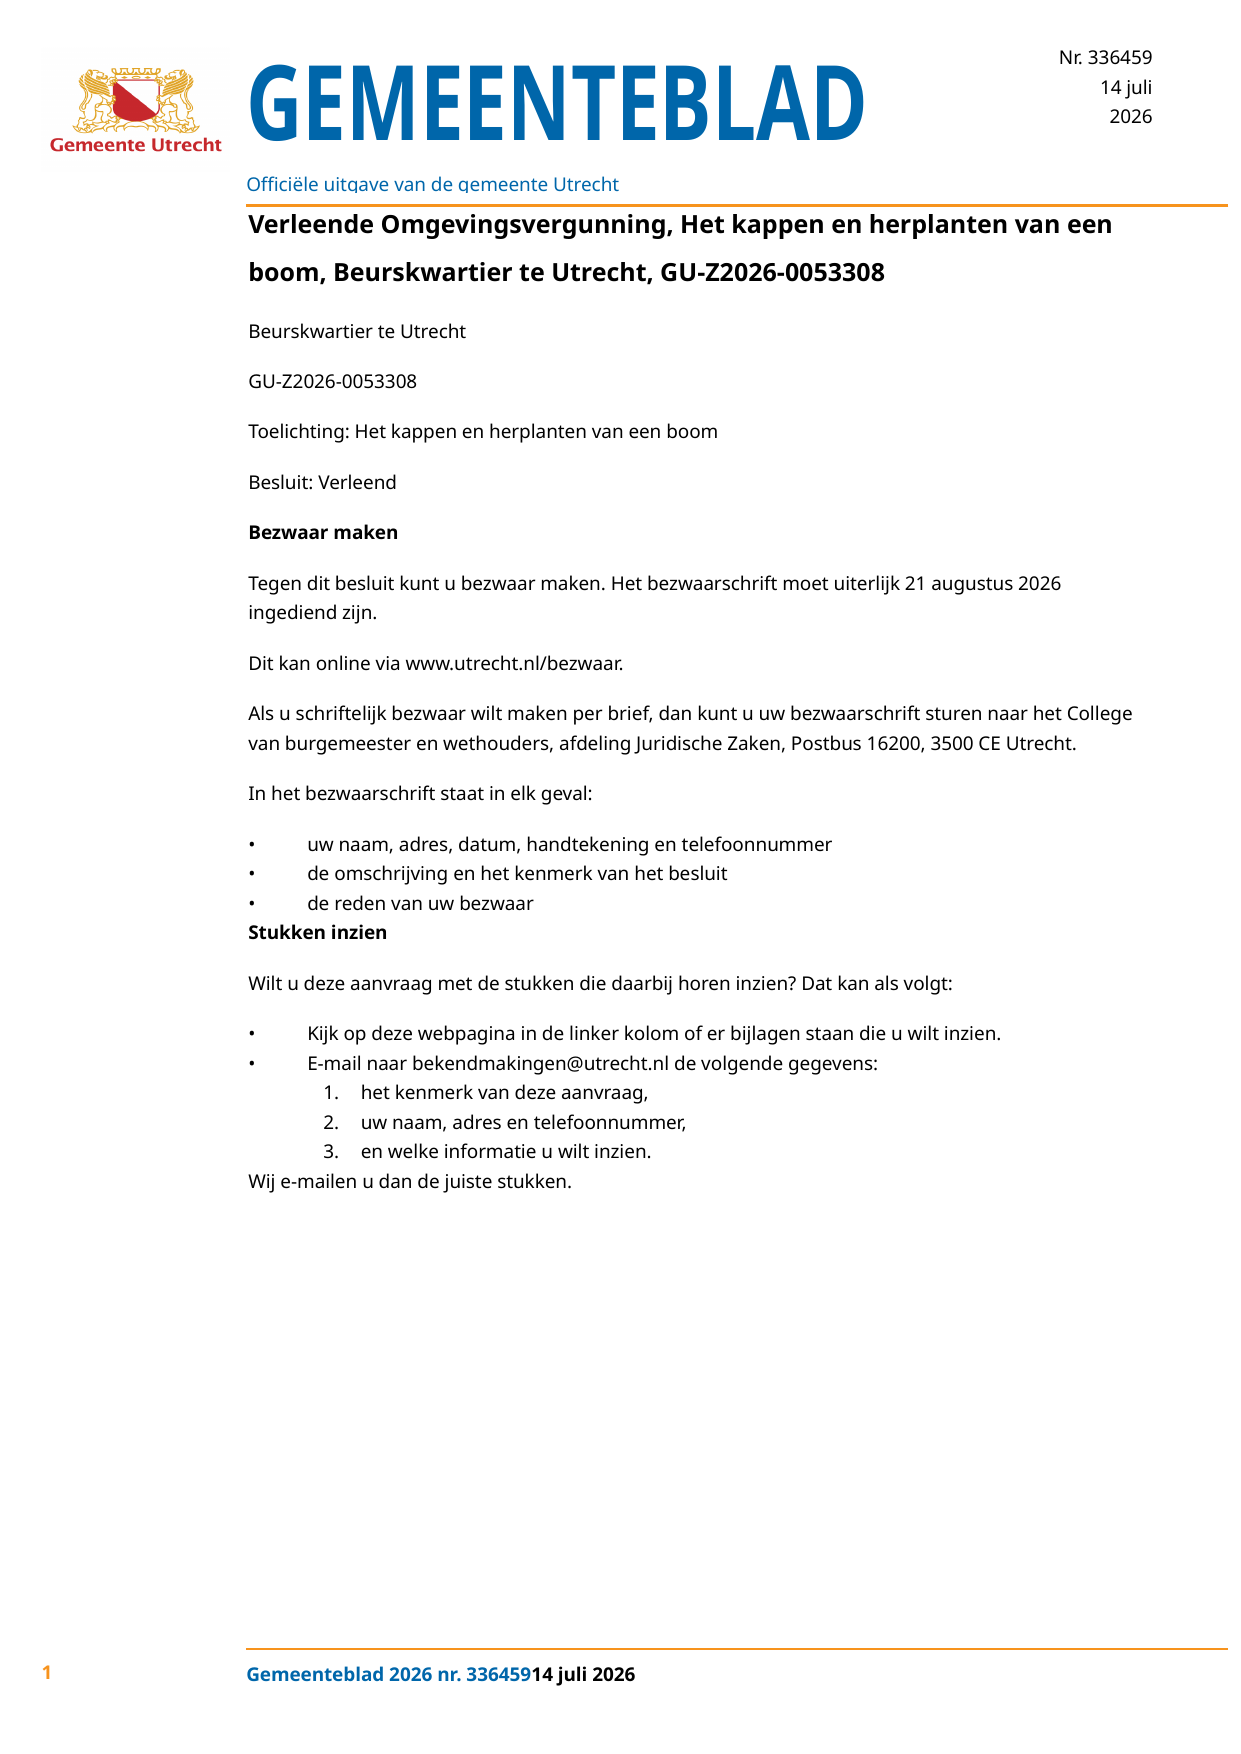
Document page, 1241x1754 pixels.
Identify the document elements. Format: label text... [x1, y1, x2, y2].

list uw naam, adres, datum, handtekening en telefoonnummer [248, 831, 1152, 857]
text Besluit: Verleend [248, 469, 1152, 495]
text Wij e-mailen u dan de juiste stukken. [248, 1168, 1152, 1194]
list Kijk op deze webpagina in de linker kolom of er bijlagen staan die u wilt inzien. [248, 1020, 1152, 1046]
text GU-Z2026-0053308 [248, 368, 1152, 394]
list het kenmerk van deze aanvraag, [323, 1079, 1152, 1105]
list en welke informatie u wilt inzien. [323, 1139, 1152, 1164]
text In het bezwaarschrift staat in elk geval: [248, 780, 1152, 806]
text Dit kan online via www.utrecht.nl/bezwaar. [248, 650, 1152, 676]
list E-mail naar bekendmakingen@utrecht.nl de volgende gegevens: [248, 1050, 1152, 1076]
text Tegen dit besluit kunt u bezwaar maken. Het bezwaarschrift moet uiterlijk 21 augustus 2026 ingediend zijn. [248, 570, 1152, 625]
text Wilt u deze aanvraag met de stukken die daarbij horen inzien? Dat kan als volgt: [248, 970, 1152, 996]
picture [41, 47, 231, 172]
text Stukken inzien [248, 919, 1152, 945]
text Bezwaar maken [248, 519, 1152, 545]
text Als u schriftelijk bezwaar wilt maken per brief, dan kunt u uw bezwaarschrift sturen naar het College van burgemeester en wethouders, afdeling Juridische Zaken, Postbus 16200, 3500 CE Utrecht. [248, 700, 1152, 756]
text Beurskwartier te Utrecht [248, 318, 1152, 344]
list de reden van uw bezwaar [248, 890, 1152, 916]
text Verleende Omgevingsvergunning, Het kappen en herplanten van een boom, Beurskwartier te Utrecht, GU-Z2026-0053308 [248, 207, 1152, 288]
text Toelichting: Het kappen en herplanten van een boom [248, 419, 1152, 444]
list uw naam, adres en telefoonnummer, [323, 1109, 1152, 1135]
list de omschrijving en het kenmerk van het besluit [248, 860, 1152, 886]
